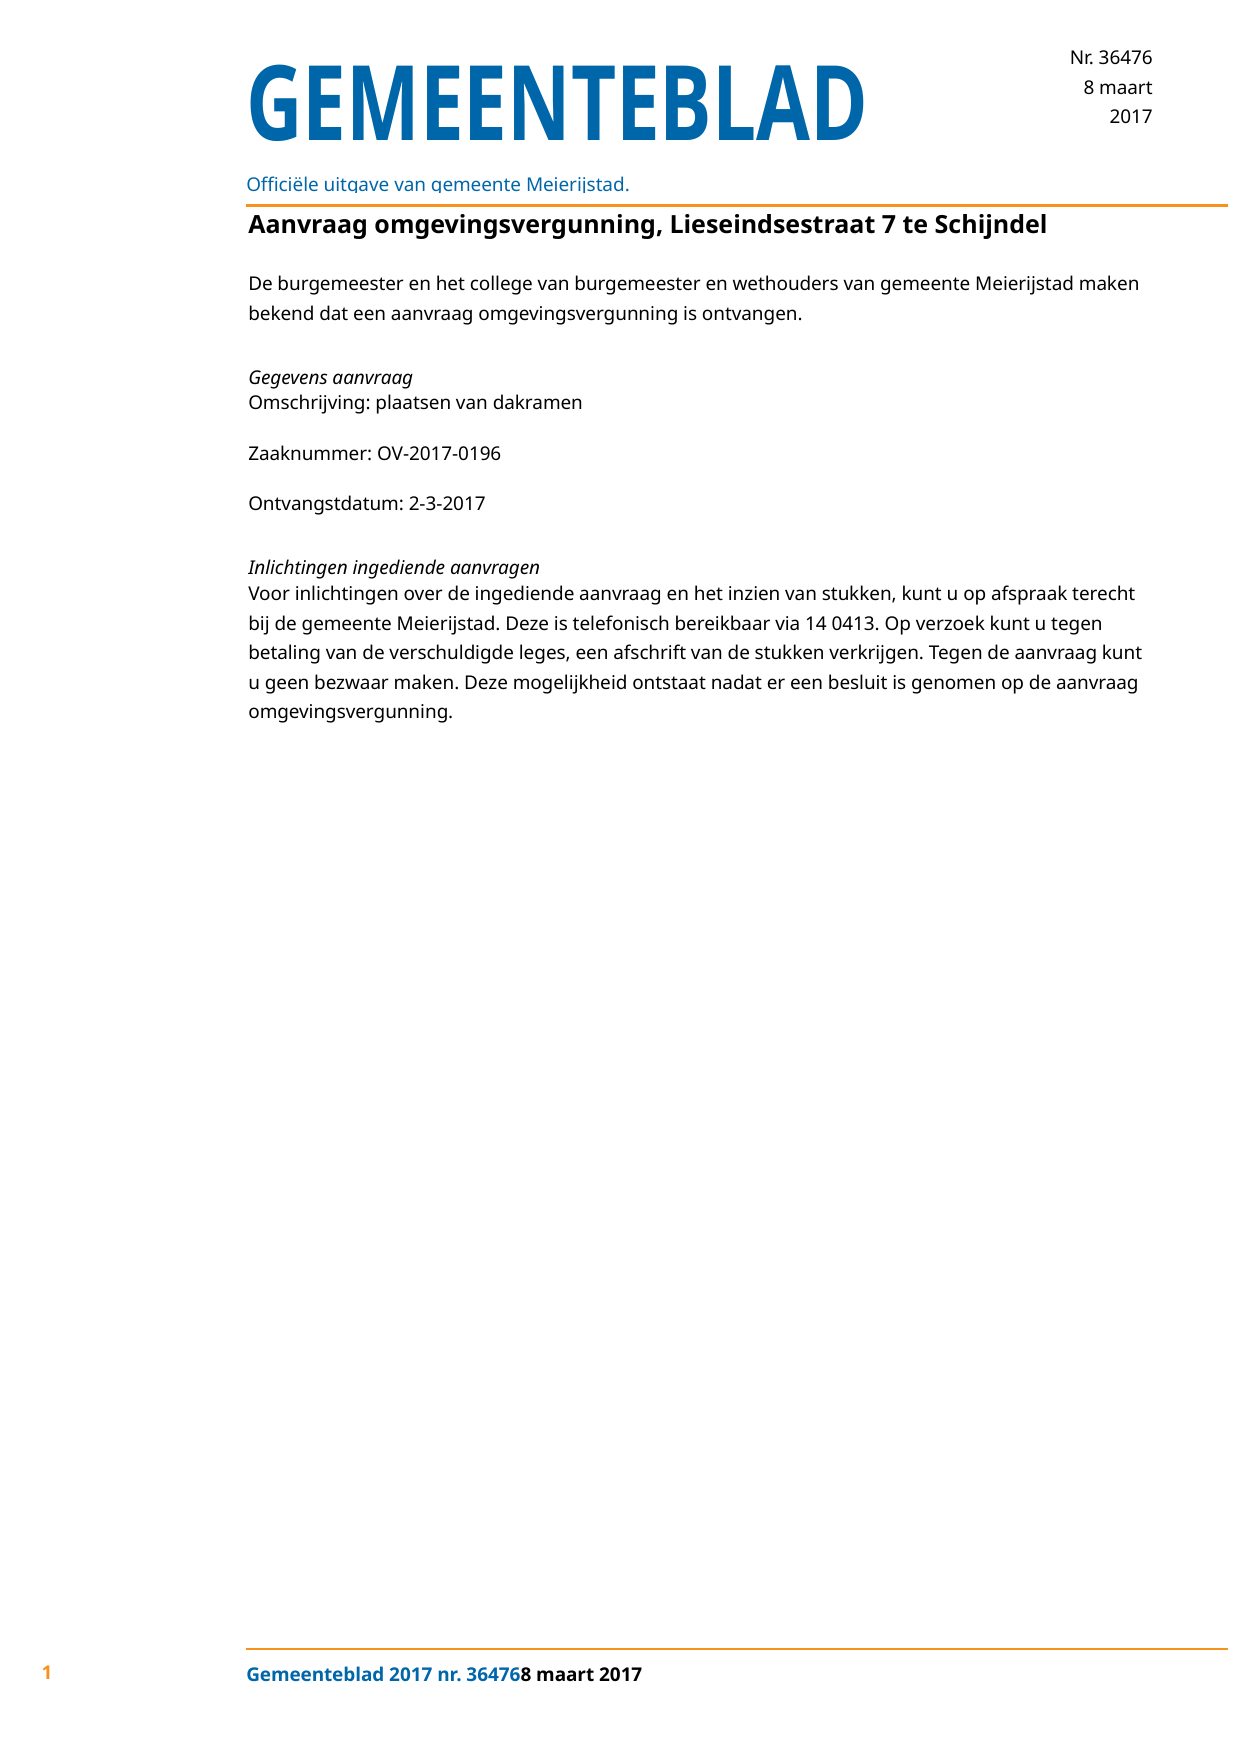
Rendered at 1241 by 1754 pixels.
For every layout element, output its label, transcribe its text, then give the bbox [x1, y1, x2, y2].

picture [41, 47, 231, 172]
text Omschrijving: plaatsen van dakramen [248, 389, 1152, 415]
text Zaaknummer: OV-2017-0196 [248, 440, 1152, 466]
text Gegevens aanvraag [248, 364, 1152, 389]
text Inlichtingen ingediende aanvragen [248, 554, 1152, 580]
text Aanvraag omgevingsvergunning, Lieseindsestraat 7 te Schijndel [248, 207, 1152, 241]
text De burgemeester en het college van burgemeester en wethouders van gemeente Meierijstad maken bekend dat een aanvraag omgevingsvergunning is ontvangen. [248, 270, 1152, 326]
text Ontvangstdatum: 2-3-2017 [248, 490, 1152, 516]
text Voor inlichtingen over de ingediende aanvraag en het inzien van stukken, kunt u op afspraak terecht bij de gemeente Meierijstad. Deze is telefonisch bereikbaar via 14 0413. Op verzoek kunt u tegen betaling van de verschuldigde leges, een afschrift van de stukken verkrijgen. Tegen de aanvraag kunt u geen bezwaar maken. Deze mogelijkheid ontstaat nadat er een besluit is genomen op de aanvraag omgevingsvergunning. [248, 580, 1152, 724]
